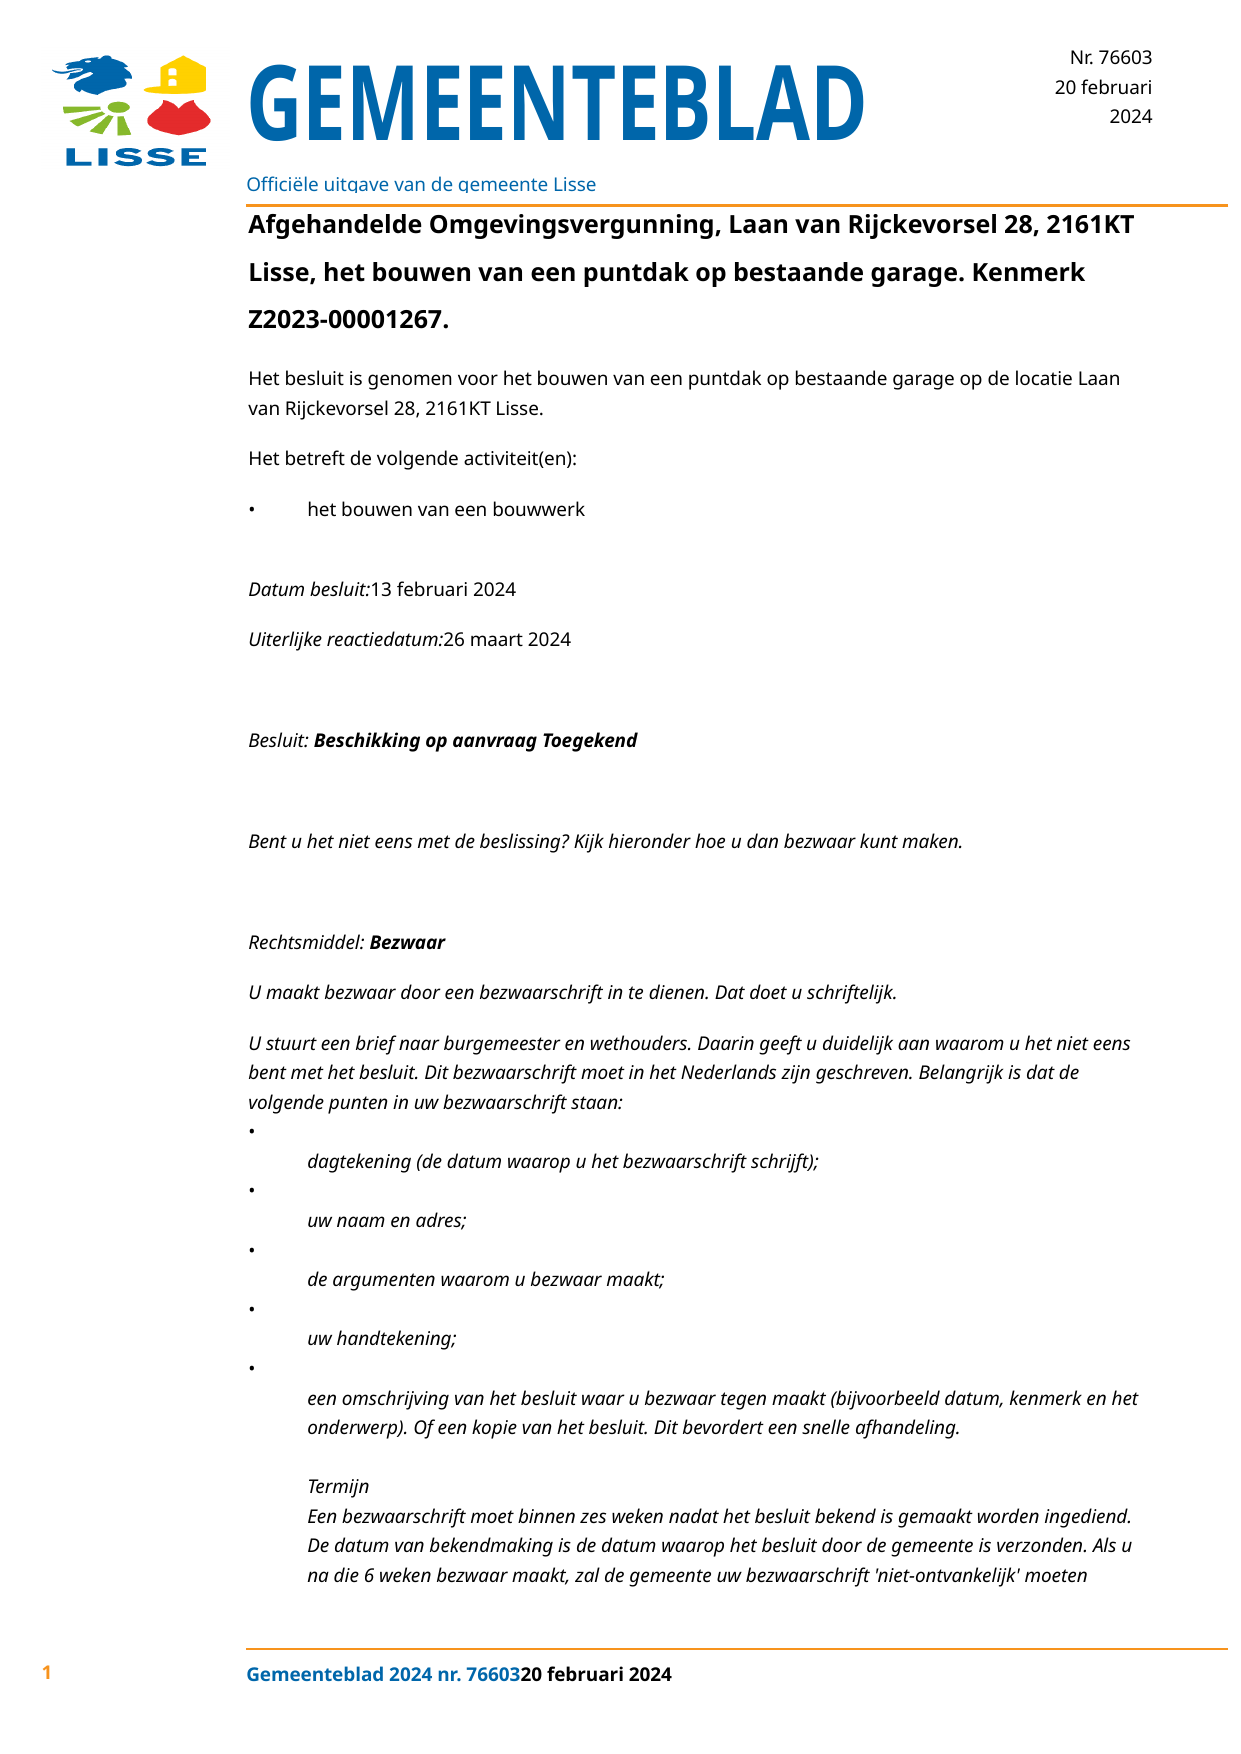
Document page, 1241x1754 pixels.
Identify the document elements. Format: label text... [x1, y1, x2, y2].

picture [41, 47, 231, 172]
list uw handtekening; [248, 1326, 1152, 1351]
text Bent u het niet eens met de beslissing? Kijk hieronder hoe u dan bezwaar kunt maken. [248, 828, 1152, 854]
text Datum besluit:13 februari 2024 [248, 576, 1152, 602]
text Rechtsmiddel: Bezwaar [248, 929, 1152, 954]
text Uiterlijke reactiedatum:26 maart 2024 [248, 626, 1152, 652]
list het bouwen van een bouwwerk [248, 496, 1152, 522]
text Afgehandelde Omgevingsvergunning, Laan van Rijckevorsel 28, 2161KT Lisse, het bouwen van een puntdak op bestaande garage. Kenmerk Z2023-00001267. [248, 207, 1152, 336]
text U maakt bezwaar door een bezwaarschrift in te dienen. Dat doet u schriftelijk. [248, 979, 1152, 1005]
text U stuurt een brief naar burgemeester en wethouders. Daarin geeft u duidelijk aan waarom u het niet eens bent met het besluit. Dit bezwaarschrift moet in het Nederlands zijn geschreven. Belangrijk is dat de volgende punten in uw bezwaarschrift staan: [248, 1030, 1152, 1114]
list Een bezwaarschrift moet binnen zes weken nadat het besluit bekend is gemaakt worden ingediend. De datum van bekendmaking is de datum waarop het besluit door de gemeente is verzonden. Als u na die 6 weken bezwaar maakt, zal de gemeente uw bezwaarschrift 'niet-ontvankelijk' moeten [248, 1503, 1152, 1588]
list de argumenten waarom u bezwaar maakt; [248, 1266, 1152, 1292]
text Besluit: Beschikking op aanvraag Toegekend [248, 727, 1152, 753]
text Het betreft de volgende activiteit(en): [248, 446, 1152, 471]
list dagtekening (de datum waarop u het bezwaarschrift schrijft); [248, 1148, 1152, 1174]
list uw naam en adres; [248, 1207, 1152, 1233]
list Termijn [248, 1473, 1152, 1499]
text Het besluit is genomen voor het bouwen van een puntdak op bestaande garage op de locatie Laan van Rijckevorsel 28, 2161KT Lisse. [248, 366, 1152, 421]
list een omschrijving van het besluit waar u bezwaar tegen maakt (bijvoorbeeld datum, kenmerk en het onderwerp). Of een kopie van het besluit. Dit bevordert een snelle afhandeling. [248, 1385, 1152, 1440]
